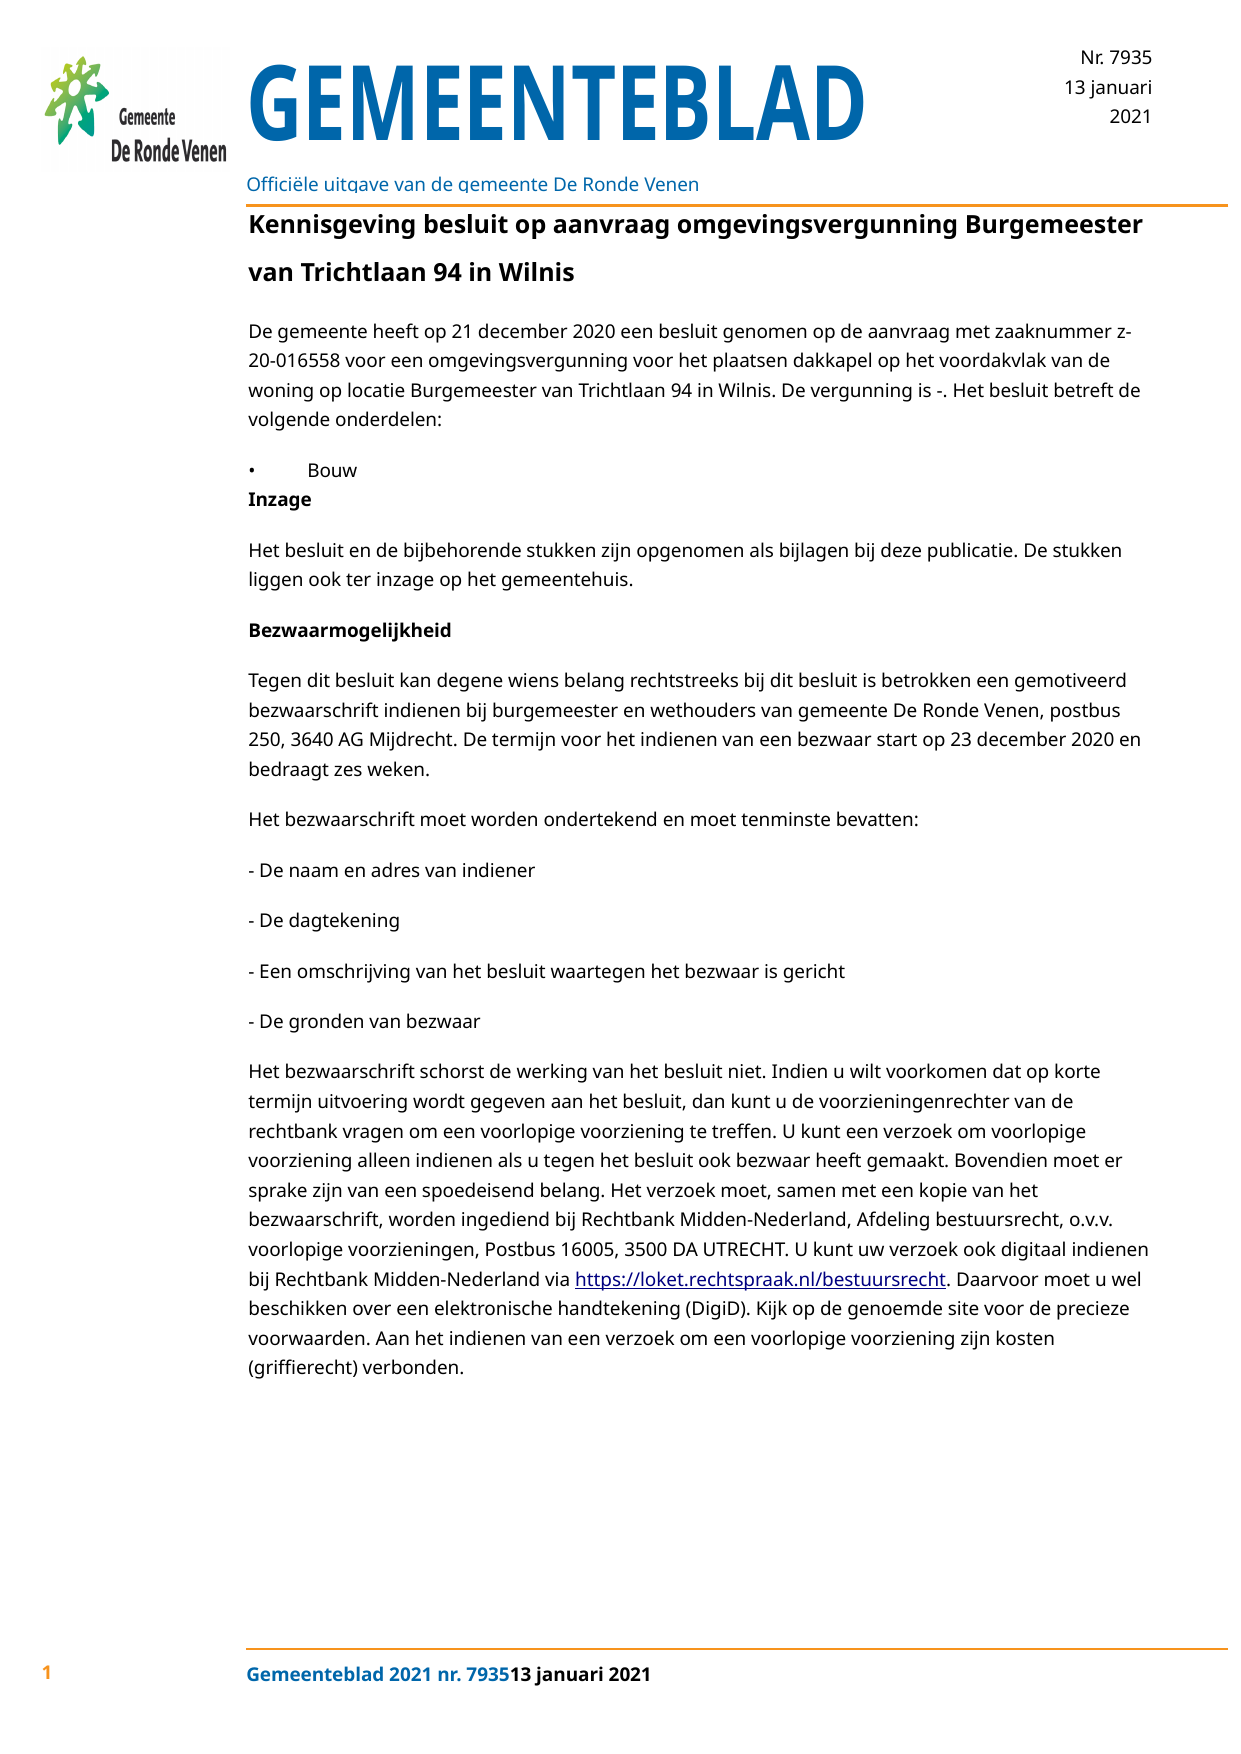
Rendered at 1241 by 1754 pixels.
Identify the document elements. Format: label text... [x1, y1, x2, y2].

text Inzage [248, 487, 1152, 512]
text - De gronden van bezwaar [248, 1008, 1152, 1034]
list Bouw [248, 457, 1152, 483]
text Het bezwaarschrift schorst de werking van het besluit niet. Indien u wilt voorkomen dat op korte termijn uitvoering wordt gegeven aan het besluit, dan kunt u de voorzieningenrechter van de rechtbank vragen om een voorlopige voorziening te treffen. U kunt een verzoek om voorlopige voorziening alleen indienen als u tegen het besluit ook bezwaar heeft gemaakt. Bovendien moet er sprake zijn van een spoedeisend belang. Het verzoek moet, samen met een kopie van het bezwaarschrift, worden ingediend bij Rechtbank Midden-Nederland, Afdeling bestuursrecht, o.v.v. voorlopige voorzieningen, Postbus 16005, 3500 DA UTRECHT. U kunt uw verzoek ook digitaal indienen bij Rechtbank Midden-Nederland via https://loket.rechtspraak.nl/bestuursrecht. Daarvoor moet u wel beschikken over een elektronische handtekening (DigiD). Kijk op de genoemde site voor de precieze voorwaarden. Aan het indienen van een verzoek om een voorlopige voorziening zijn kosten (griffierecht) verbonden. [248, 1059, 1152, 1380]
text Kennisgeving besluit op aanvraag omgevingsvergunning Burgemeester van Trichtlaan 94 in Wilnis [248, 207, 1152, 288]
text Tegen dit besluit kan degene wiens belang rechtstreeks bij dit besluit is betrokken een gemotiveerd bezwaarschrift indienen bij burgemeester en wethouders van gemeente De Ronde Venen, postbus 250, 3640 AG Mijdrecht. De termijn voor het indienen van een bezwaar start op 23 december 2020 en bedraagt zes weken. [248, 667, 1152, 782]
text De gemeente heeft op 21 december 2020 een besluit genomen op de aanvraag met zaaknummer z-20-016558 voor een omgevingsvergunning voor het plaatsen dakkapel op het voordakvlak van de woning op locatie Burgemeester van Trichtlaan 94 in Wilnis. De vergunning is -. Het besluit betreft de volgende onderdelen: [248, 318, 1152, 432]
text - De naam en adres van indiener [248, 857, 1152, 883]
text - Een omschrijving van het besluit waartegen het bezwaar is gericht [248, 958, 1152, 984]
text Bezwaarmogelijkheid [248, 617, 1152, 643]
text Het bezwaarschrift moet worden ondertekend en moet tenminste bevatten: [248, 807, 1152, 832]
text Het besluit en de bijbehorende stukken zijn opgenomen als bijlagen bij deze publicatie. De stukken liggen ook ter inzage op het gemeentehuis. [248, 537, 1152, 592]
picture [41, 47, 231, 172]
text - De dagtekening [248, 907, 1152, 933]
